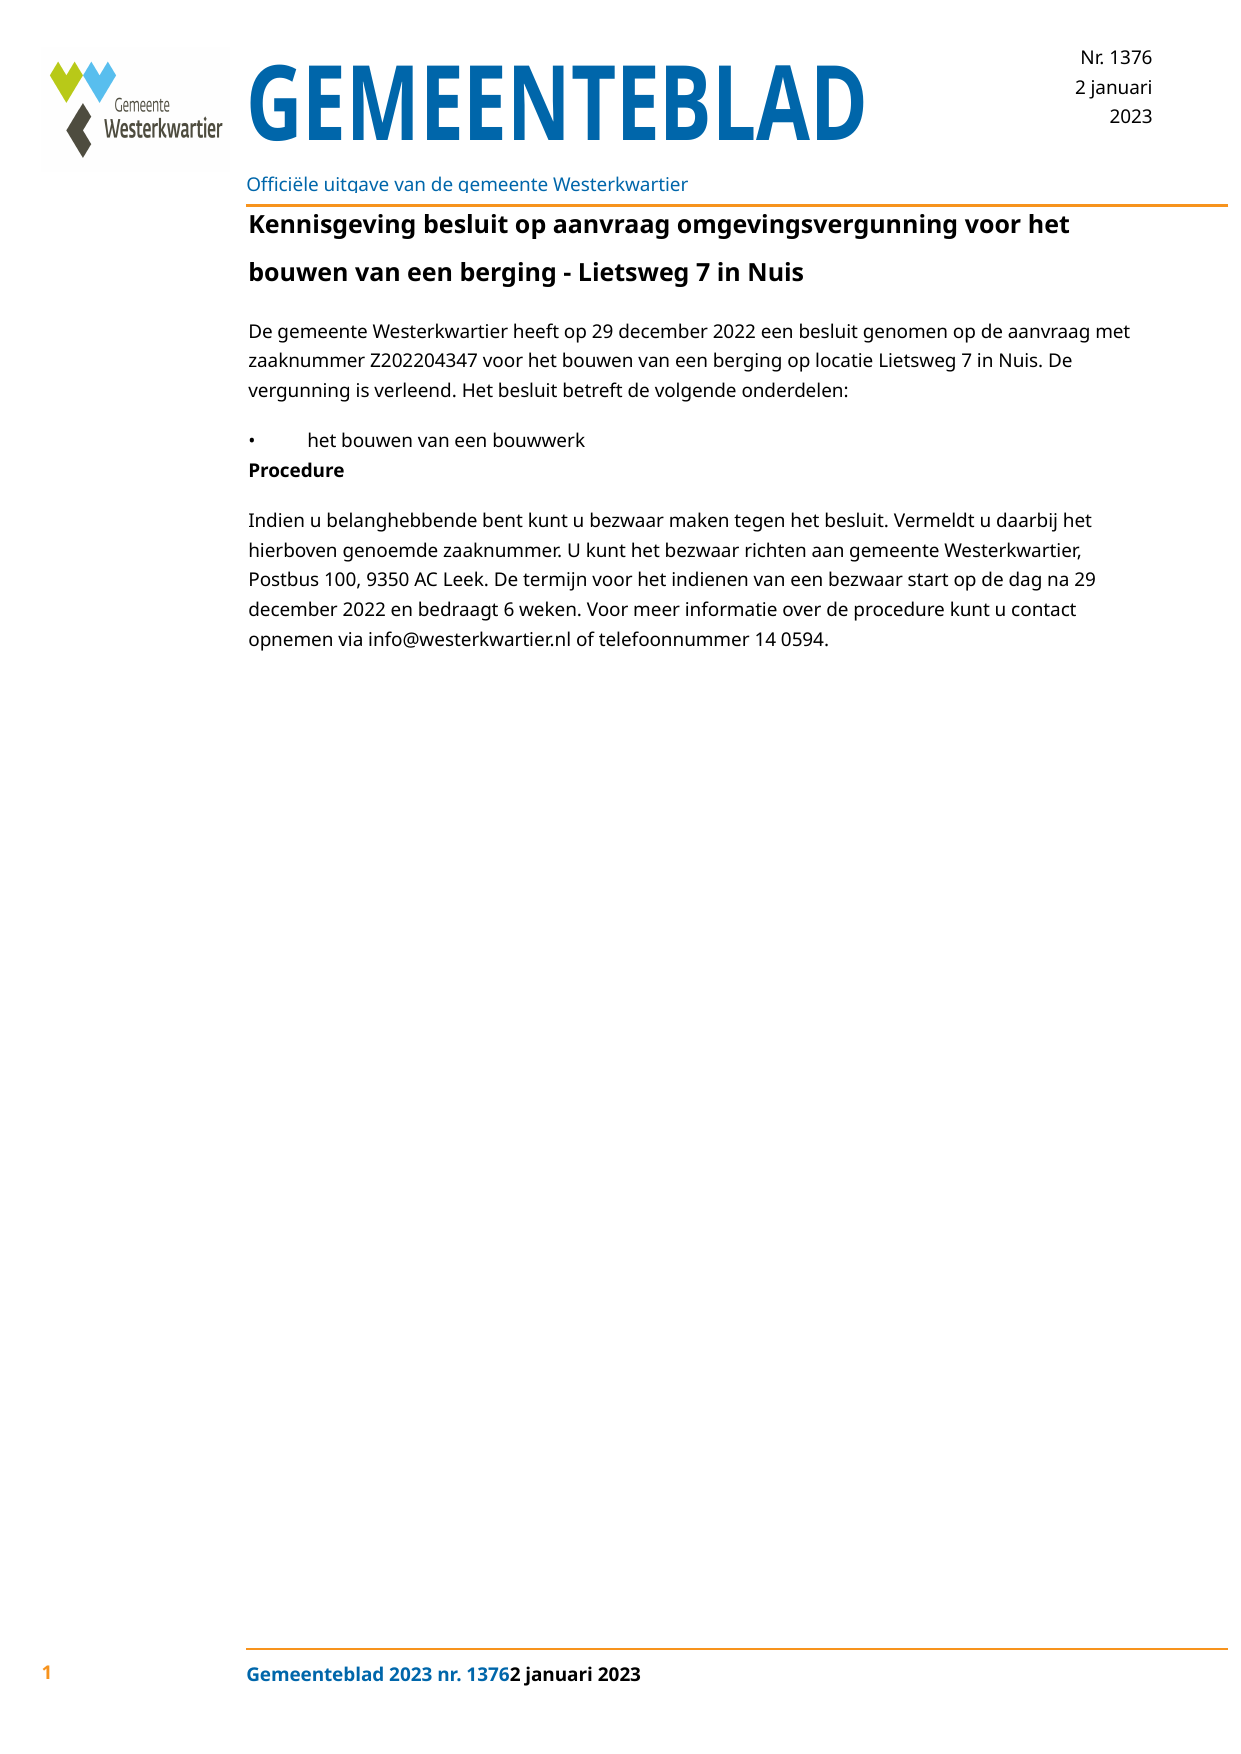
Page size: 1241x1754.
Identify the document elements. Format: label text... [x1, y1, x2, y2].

text Kennisgeving besluit op aanvraag omgevingsvergunning voor het bouwen van een berging - Lietsweg 7 in Nuis [248, 207, 1152, 288]
text Procedure [248, 457, 1152, 483]
text De gemeente Westerkwartier heeft op 29 december 2022 een besluit genomen op de aanvraag met zaaknummer Z202204347 voor het bouwen van een berging op locatie Lietsweg 7 in Nuis. De vergunning is verleend. Het besluit betreft de volgende onderdelen: [248, 318, 1152, 403]
text Indien u belanghebbende bent kunt u bezwaar maken tegen het besluit. Vermeldt u daarbij het hierboven genoemde zaaknummer. U kunt het bezwaar richten aan gemeente Westerkwartier, Postbus 100, 9350 AC Leek. De termijn voor het indienen van een bezwaar start op de dag na 29 december 2022 en bedraagt 6 weken. Voor meer informatie over de procedure kunt u contact opnemen via info@westerkwartier.nl of telefoonnummer 14 0594. [248, 507, 1152, 652]
picture [41, 47, 231, 172]
list het bouwen van een bouwwerk [248, 427, 1152, 453]
